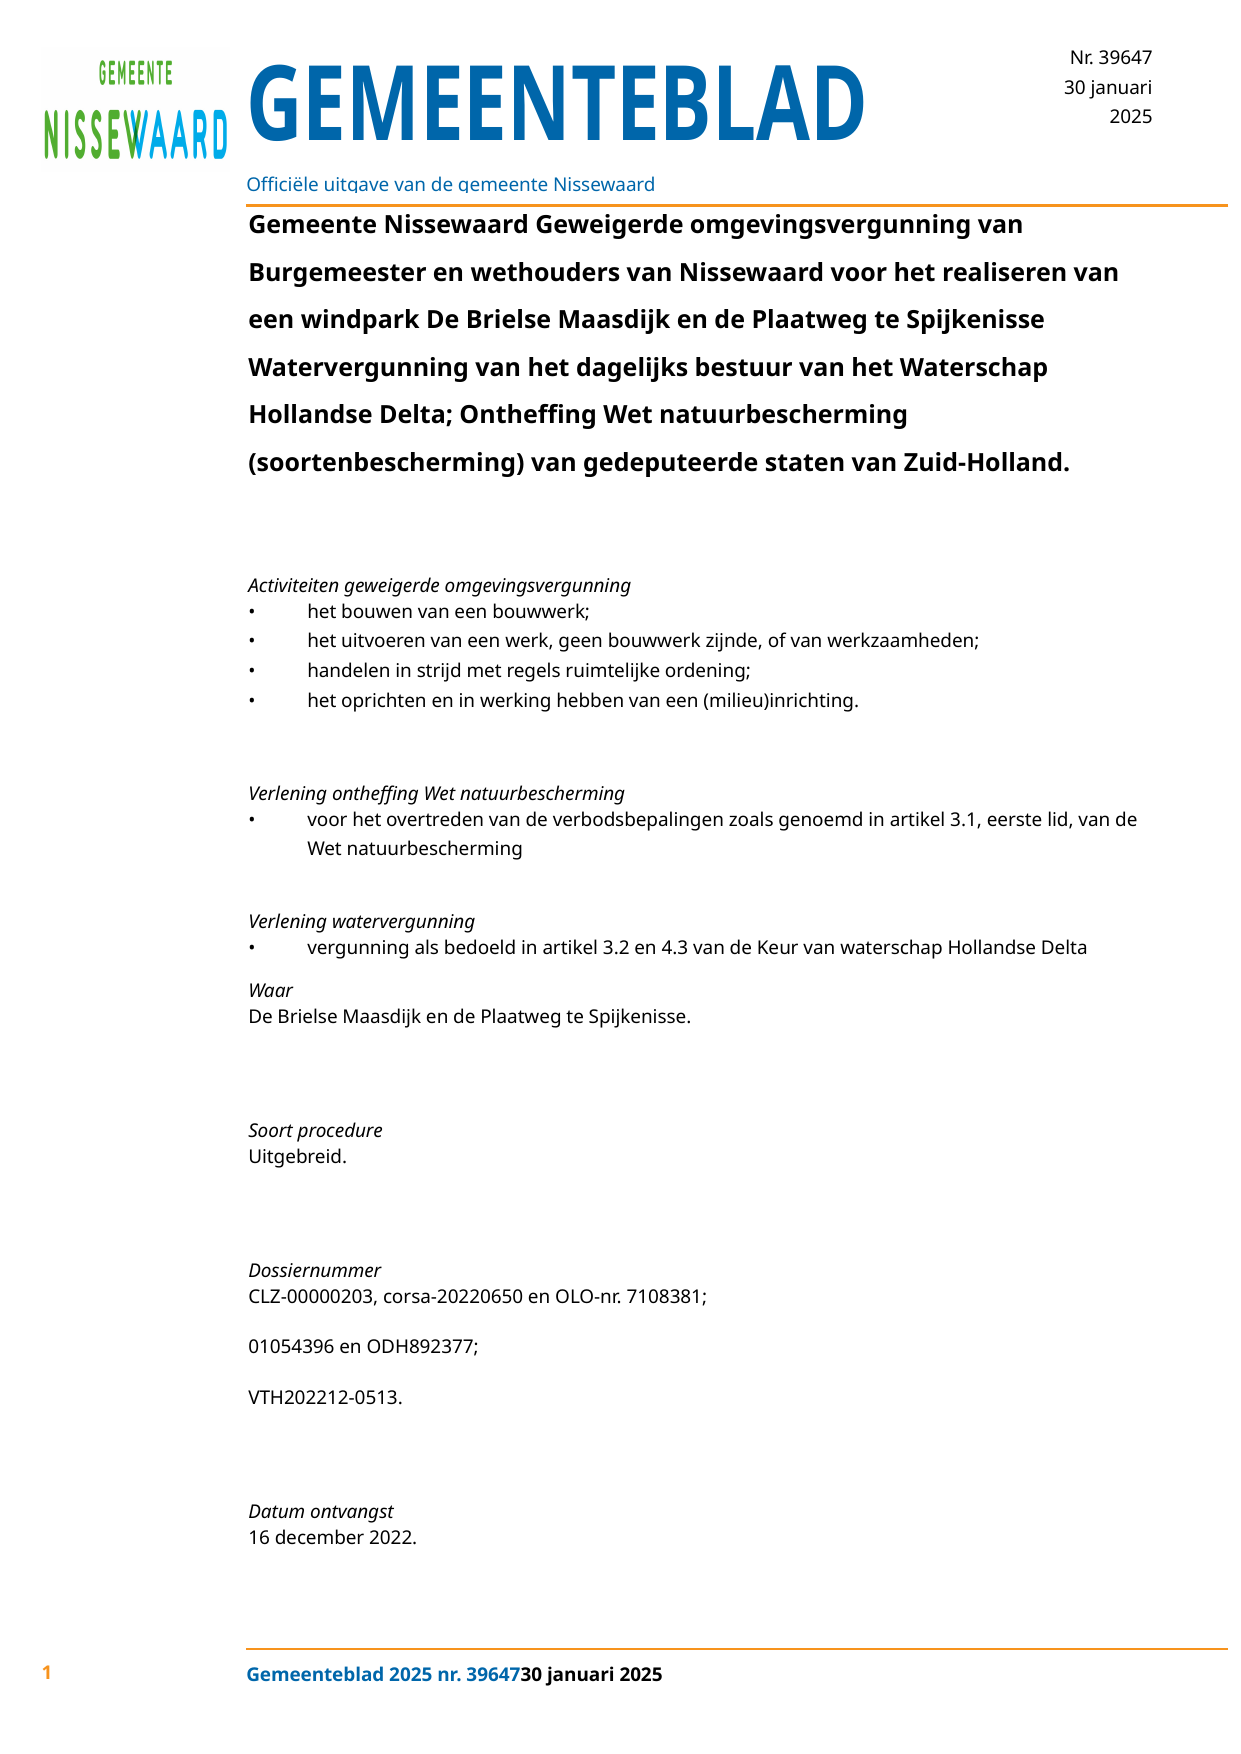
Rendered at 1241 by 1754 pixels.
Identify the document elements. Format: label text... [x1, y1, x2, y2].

list handelen in strijd met regels ruimtelijke ordening; [248, 657, 1152, 683]
text Waar [248, 977, 1152, 1003]
text Activiteiten geweigerde omgevingsvergunning [248, 572, 1152, 598]
list voor het overtreden van de verbodsbepalingen zoals genoemd in artikel 3.1, eerste lid, van de Wet natuurbescherming [248, 806, 1152, 861]
list het uitvoeren van een werk, geen bouwwerk zijnde, of van werkzaamheden; [248, 628, 1152, 653]
text Verlening watervergunning [248, 908, 1152, 934]
text Dossiernummer [248, 1257, 1152, 1283]
text Datum ontvangst [248, 1498, 1152, 1524]
text Soort procedure [248, 1117, 1152, 1143]
text Uitgebreid. [248, 1143, 1152, 1169]
list het oprichten en in werking hebben van een (milieu)inrichting. [248, 687, 1152, 712]
text CLZ-00000203, corsa-20220650 en OLO-nr. 7108381; [248, 1283, 1152, 1309]
text VTH202212-0513. [248, 1384, 1152, 1410]
text Gemeente Nissewaard Geweigerde omgevingsvergunning van Burgemeester en wethouders van Nissewaard voor het realiseren van een windpark De Brielse Maasdijk en de Plaatweg te Spijkenisse Watervergunning van het dagelijks bestuur van het Waterschap Hollandse Delta; Ontheffing Wet natuurbescherming (soortenbescherming) van gedeputeerde staten van Zuid-Holland. [248, 207, 1152, 479]
list het bouwen van een bouwwerk; [248, 598, 1152, 624]
text De Brielse Maasdijk en de Plaatweg te Spijkenisse. [248, 1003, 1152, 1029]
text 01054396 en ODH892377; [248, 1333, 1152, 1359]
text Verlening ontheffing Wet natuurbescherming [248, 780, 1152, 806]
list vergunning als bedoeld in artikel 3.2 en 4.3 van de Keur van waterschap Hollandse Delta [248, 934, 1152, 960]
text 16 december 2022. [248, 1524, 1152, 1550]
picture [41, 47, 231, 172]
